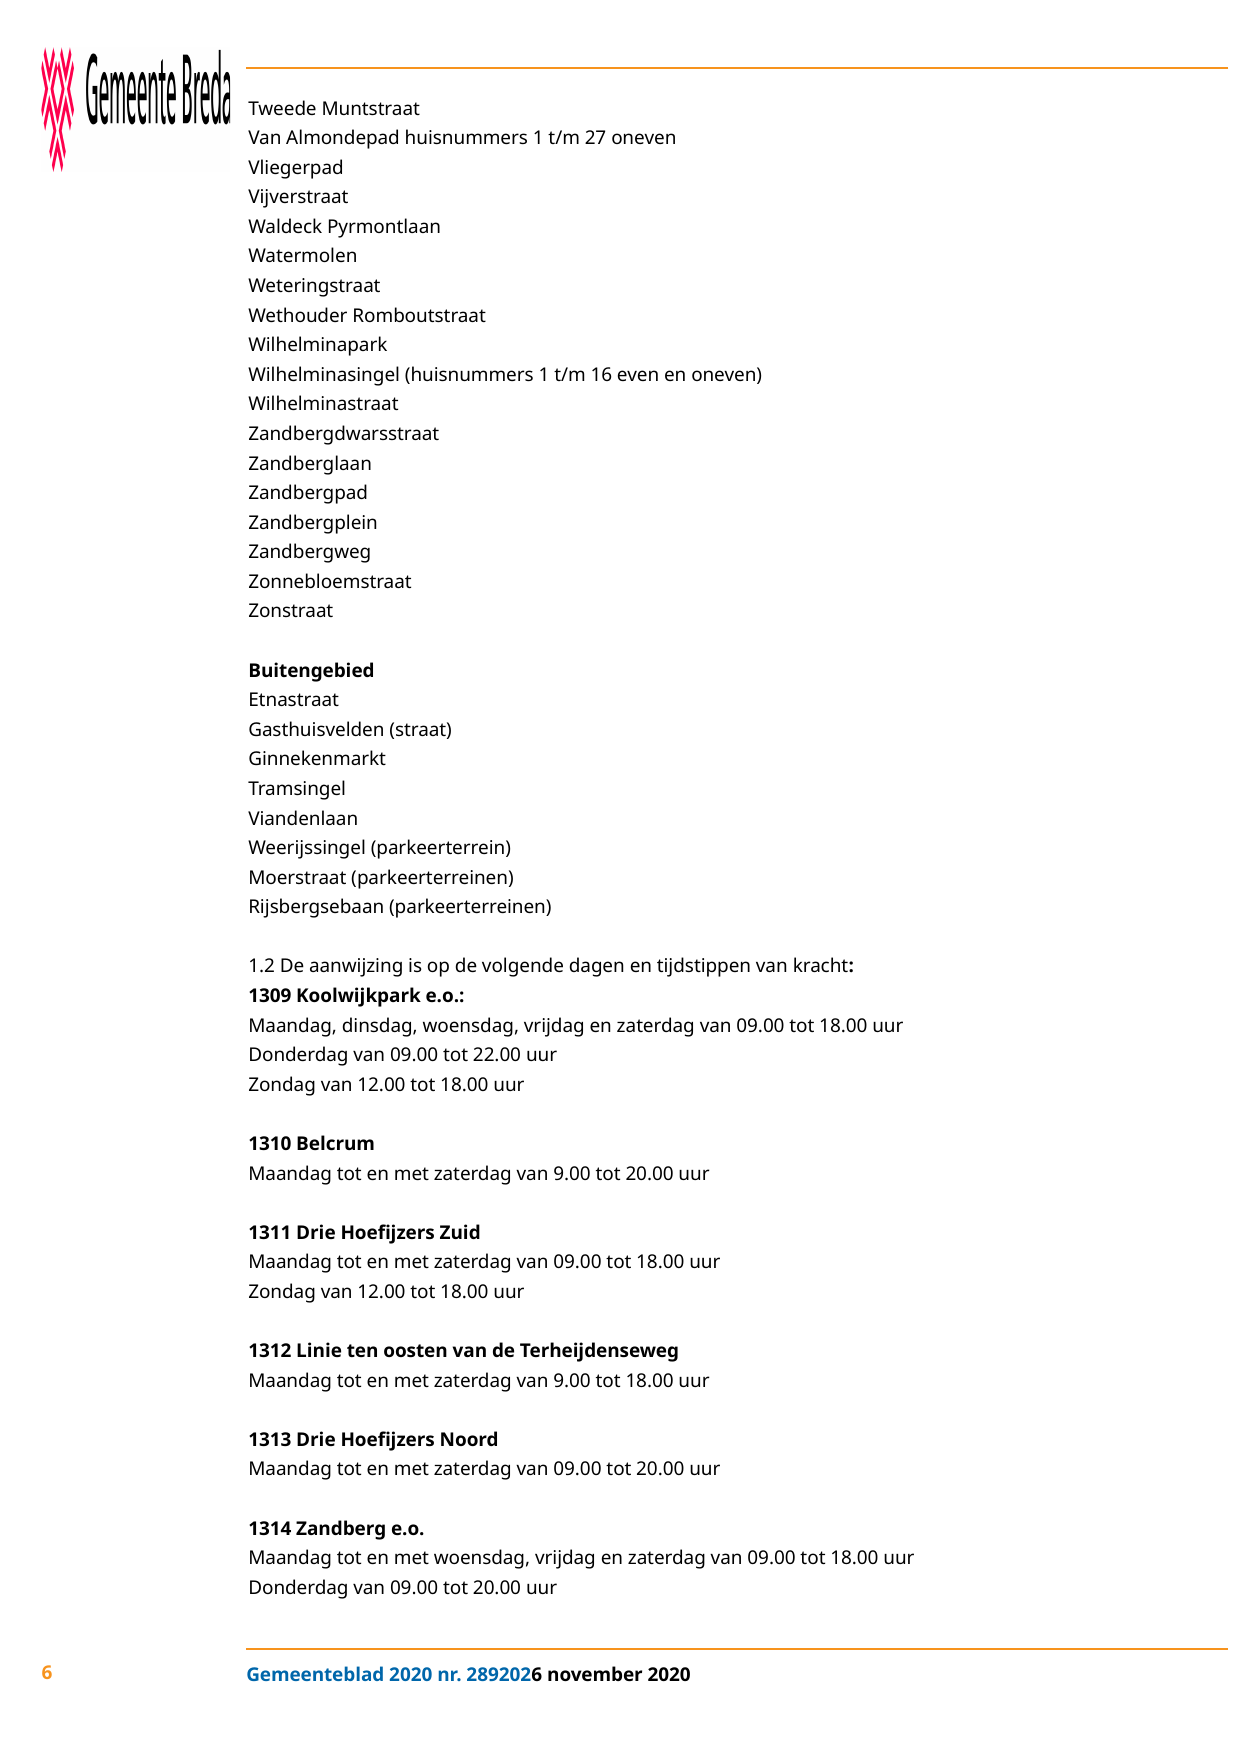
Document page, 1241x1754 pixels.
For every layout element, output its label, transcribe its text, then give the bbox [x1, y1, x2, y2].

text Etnastraat [248, 686, 1152, 712]
text Moerstraat (parkeerterreinen) [248, 864, 1152, 890]
text Wilhelminasingel (huisnummers 1 t/m 16 even en oneven) [248, 361, 1152, 387]
text Zandbergplein [248, 509, 1152, 535]
text Wilhelminastraat [248, 391, 1152, 416]
text Zandbergpad [248, 479, 1152, 505]
text Vliegerpad [248, 154, 1152, 180]
text Buitengebied [248, 657, 1152, 683]
text Watermolen [248, 243, 1152, 268]
text Zonstraat [248, 598, 1152, 623]
text 1310 Belcrum [248, 1130, 1152, 1156]
text Maandag tot en met zaterdag van 09.00 tot 20.00 uur [248, 1456, 1152, 1481]
text Zandberglaan [248, 450, 1152, 476]
text Zonnebloemstraat [248, 568, 1152, 594]
text 1312 Linie ten oosten van de Terheijdenseweg [248, 1337, 1152, 1363]
text Donderdag van 09.00 tot 20.00 uur [248, 1574, 1152, 1600]
text 1309 Koolwijkpark e.o.: [248, 982, 1152, 1008]
text Tramsingel [248, 775, 1152, 801]
text Vijverstraat [248, 183, 1152, 209]
text Weteringstraat [248, 272, 1152, 298]
text Gasthuisvelden (straat) [248, 716, 1152, 742]
text Maandag, dinsdag, woensdag, vrijdag en zaterdag van 09.00 tot 18.00 uur [248, 1012, 1152, 1038]
text Weerijssingel (parkeerterrein) [248, 834, 1152, 860]
text Rijsbergsebaan (parkeerterreinen) [248, 893, 1152, 919]
text 1314 Zandberg e.o. [248, 1515, 1152, 1541]
text Zandbergweg [248, 538, 1152, 564]
text Zondag van 12.00 tot 18.00 uur [248, 1278, 1152, 1304]
text Maandag tot en met zaterdag van 9.00 tot 20.00 uur [248, 1160, 1152, 1186]
text Maandag tot en met woensdag, vrijdag en zaterdag van 09.00 tot 18.00 uur [248, 1544, 1152, 1570]
text Zandbergdwarsstraat [248, 420, 1152, 446]
picture [41, 47, 231, 172]
text Viandenlaan [248, 805, 1152, 831]
text 1311 Drie Hoefijzers Zuid [248, 1219, 1152, 1245]
text Donderdag van 09.00 tot 22.00 uur [248, 1041, 1152, 1067]
text Ginnekenmarkt [248, 746, 1152, 771]
text Wilhelminapark [248, 331, 1152, 357]
text Van Almondepad huisnummers 1 t/m 27 oneven [248, 124, 1152, 150]
text Maandag tot en met zaterdag van 09.00 tot 18.00 uur [248, 1248, 1152, 1274]
text Zondag van 12.00 tot 18.00 uur [248, 1071, 1152, 1097]
text Waldeck Pyrmontlaan [248, 213, 1152, 239]
text 1313 Drie Hoefijzers Noord [248, 1426, 1152, 1452]
text Wethouder Romboutstraat [248, 302, 1152, 328]
text 1.2 De aanwijzing is op de volgende dagen en tijdstippen van kracht: [248, 953, 1152, 978]
text Maandag tot en met zaterdag van 9.00 tot 18.00 uur [248, 1367, 1152, 1393]
text Tweede Muntstraat [248, 95, 1152, 121]
